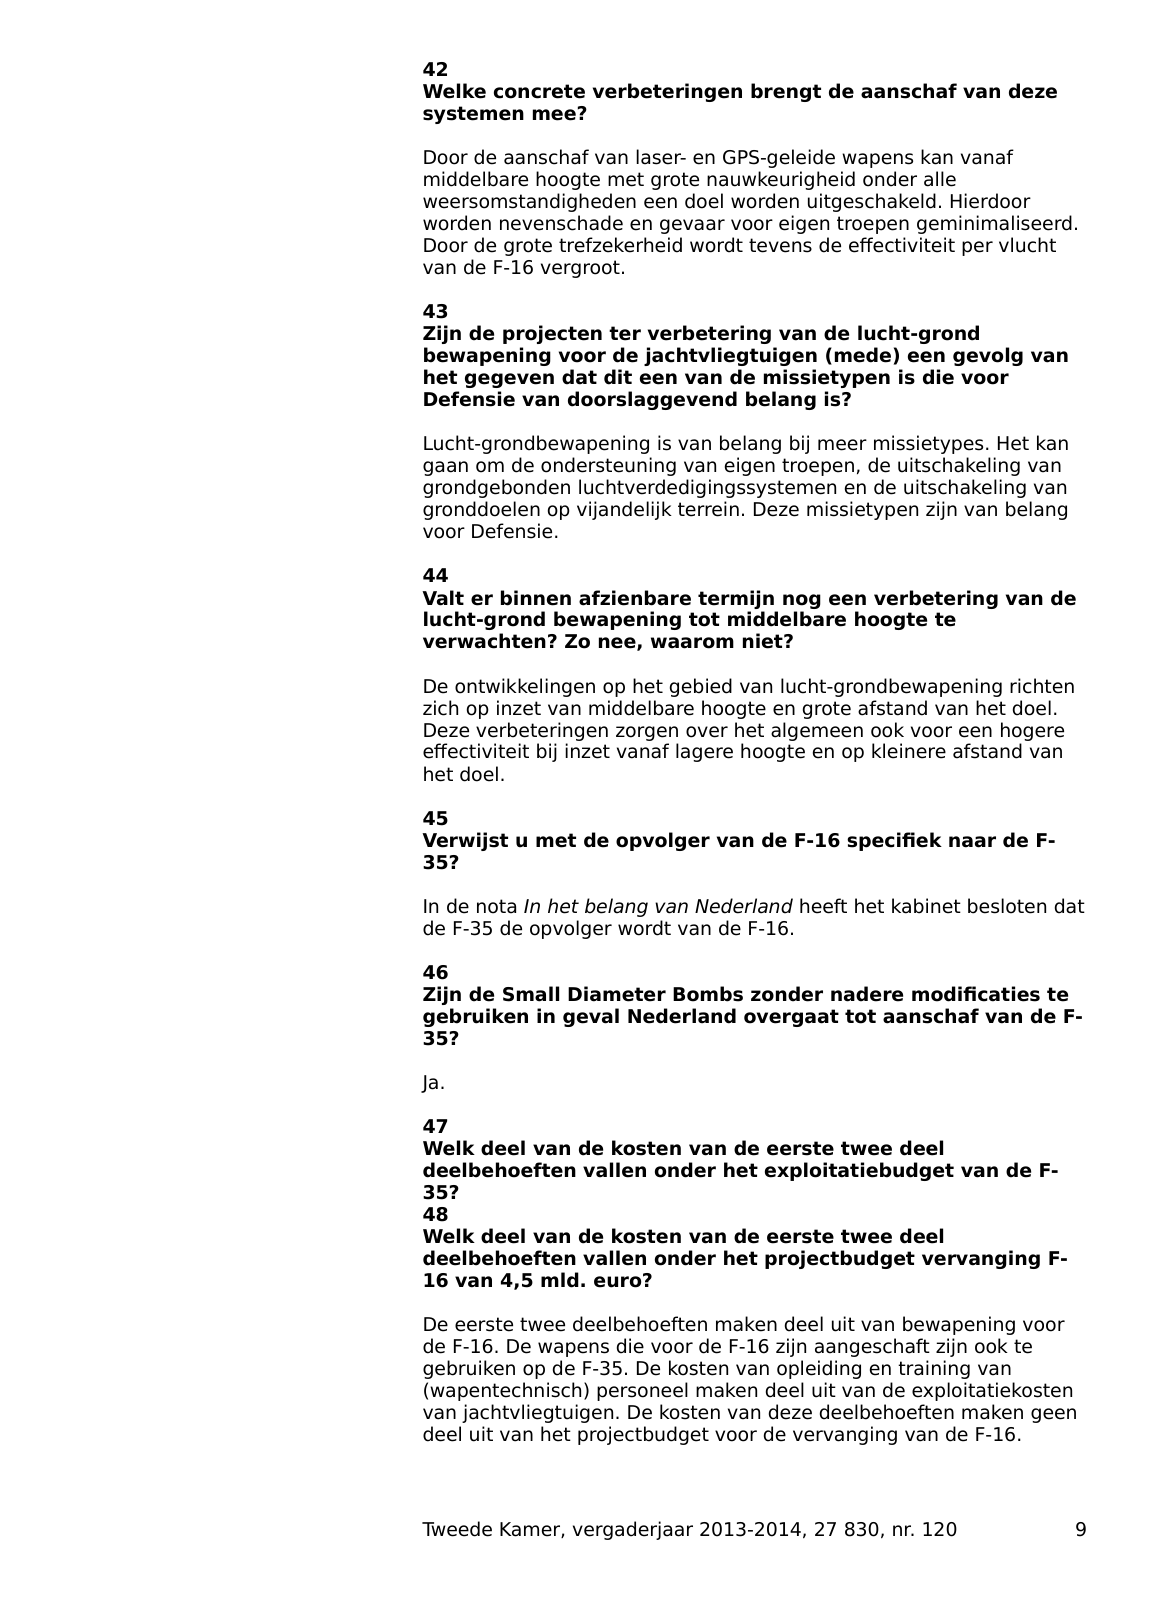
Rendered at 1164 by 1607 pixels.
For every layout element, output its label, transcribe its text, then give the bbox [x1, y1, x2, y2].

text De ontwikkelingen op het gebied van lucht-grondbewapening richten zich op inzet van middelbare hoogte en grote afstand van het doel. Deze verbeteringen zorgen over het algemeen ook voor een hogere effectiviteit bij inzet vanaf lagere hoogte en op kleinere afstand van het doel. [422, 676, 1087, 785]
text Lucht-grondbewapening is van belang bij meer missietypes. Het kan gaan om de ondersteuning van eigen troepen, de uitschakeling van grondgebonden luchtverdedigingssystemen en de uitschakeling van gronddoelen op vijandelijk terrein. Deze missietypen zijn van belang voor Defensie. [422, 433, 1087, 543]
text De eerste twee deelbehoeften maken deel uit van bewapening voor de F-16. De wapens die voor de F-16 zijn aangeschaft zijn ook te gebruiken op de F-35. De kosten van opleiding en training van (wapentechnisch) personeel maken deel uit van de exploitatiekosten van jachtvliegtuigen. De kosten van deze deelbehoeften maken geen deel uit van het projectbudget voor de vervanging van de F-16. [422, 1314, 1087, 1446]
text Zijn de Small Diameter Bombs zonder nadere modificaties te gebruiken in geval Nederland overgaat tot aanschaf van de F-35? [422, 984, 1087, 1050]
text Welk deel van de kosten van de eerste twee deel deelbehoeften vallen onder het exploitatiebudget van de F-35? [422, 1138, 1087, 1204]
text 42 [422, 59, 1087, 81]
text 43 [422, 301, 1087, 323]
text Welke concrete verbeteringen brengt de aanschaf van deze systemen mee? [422, 81, 1087, 125]
text 48 [422, 1204, 1087, 1226]
text Door de aanschaf van laser- en GPS-geleide wapens kan vanaf middelbare hoogte met grote nauwkeurigheid onder alle weersomstandigheden een doel worden uitgeschakeld. Hierdoor worden nevenschade en gevaar voor eigen troepen geminimaliseerd. Door de grote trefzekerheid wordt tevens de effectiviteit per vlucht van de F-16 vergroot. [422, 147, 1087, 279]
text 46 [422, 962, 1087, 984]
text 47 [422, 1116, 1087, 1138]
text Zijn de projecten ter verbetering van de lucht-grond bewapening voor de jachtvliegtuigen (mede) een gevolg van het gegeven dat dit een van de missietypen is die voor Defensie van doorslaggevend belang is? [422, 323, 1087, 411]
text Valt er binnen afzienbare termijn nog een verbetering van de lucht-grond bewapening tot middelbare hoogte te verwachten? Zo nee, waarom niet? [422, 587, 1087, 653]
text In de nota In het belang van Nederland heeft het kabinet besloten dat de F-35 de opvolger wordt van de F-16. [422, 896, 1087, 940]
text 44 [422, 565, 1087, 587]
text 45 [422, 808, 1087, 829]
text Verwijst u met de opvolger van de F-16 specifiek naar de F-35? [422, 829, 1087, 873]
text Welk deel van de kosten van de eerste twee deel deelbehoeften vallen onder het projectbudget vervanging F-16 van 4,5 mld. euro? [422, 1226, 1087, 1292]
text Ja. [422, 1072, 1087, 1094]
